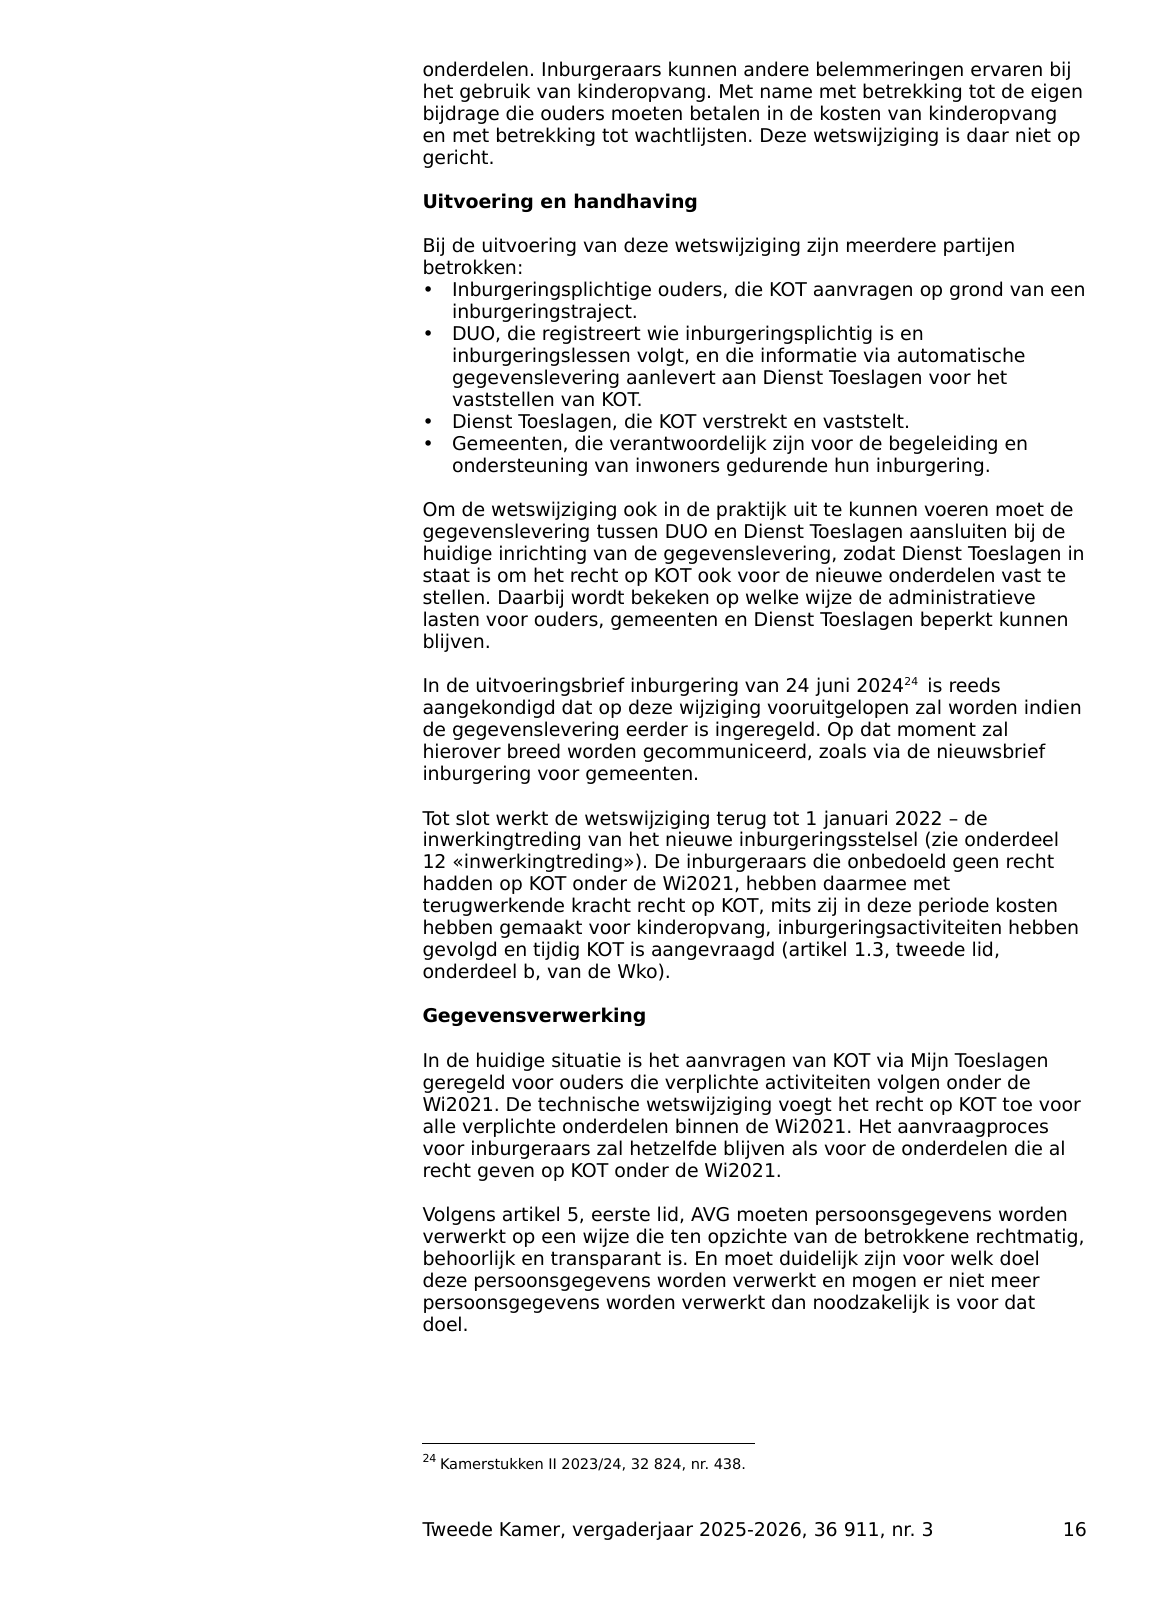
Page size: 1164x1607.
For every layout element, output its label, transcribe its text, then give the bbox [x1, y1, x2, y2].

subtitle Gegevensverwerking [422, 1005, 1087, 1027]
text Om de wetswijziging ook in de praktijk uit te kunnen voeren moet de gegevenslevering tussen DUO en Dienst Toeslagen aansluiten bij de huidige inrichting van de gegevenslevering, zodat Dienst Toeslagen in staat is om het recht op KOT ook voor de nieuwe onderdelen vast te stellen. Daarbij wordt bekeken op welke wijze de administratieve lasten voor ouders, gemeenten en Dienst Toeslagen beperkt kunnen blijven. [422, 499, 1087, 653]
text • Dienst Toeslagen, die KOT verstrekt en vaststelt. [422, 411, 1087, 433]
text • Inburgeringsplichtige ouders, die KOT aanvragen op grond van een inburgeringstraject. [422, 279, 1087, 323]
text • DUO, die registreert wie inburgeringsplichtig is en inburgeringslessen volgt, en die informatie via automatische gegevenslevering aanlevert aan Dienst Toeslagen voor het vaststellen van KOT. [422, 323, 1087, 411]
text Tot slot werkt de wetswijziging terug tot 1 januari 2022 – de inwerkingtreding van het nieuwe inburgeringsstelsel (zie onderdeel 12 «inwerkingtreding»). De inburgeraars die onbedoeld geen recht hadden op KOT onder de Wi2021, hebben daarmee met terugwerkende kracht recht op KOT, mits zij in deze periode kosten hebben gemaakt voor kinderopvang, inburgeringsactiviteiten hebben gevolgd en tijdig KOT is aangevraagd (artikel 1.3, tweede lid, onderdeel b, van de Wko). [422, 807, 1087, 983]
text • Gemeenten, die verantwoordelijk zijn voor de begeleiding en ondersteuning van inwoners gedurende hun inburgering. [422, 433, 1087, 477]
text Kamerstukken II 2023/24, 32 824, nr. 438. [422, 1452, 1087, 1474]
text In de huidige situatie is het aanvragen van KOT via Mijn Toeslagen geregeld voor ouders die verplichte activiteiten volgen onder de Wi2021. De technische wetswijziging voegt het recht op KOT toe voor alle verplichte onderdelen binnen de Wi2021. Het aanvraagproces voor inburgeraars zal hetzelfde blijven als voor de onderdelen die al recht geven op KOT onder de Wi2021. [422, 1049, 1087, 1181]
text onderdelen. Inburgeraars kunnen andere belemmeringen ervaren bij het gebruik van kinderopvang. Met name met betrekking tot de eigen bijdrage die ouders moeten betalen in de kosten van kinderopvang en met betrekking tot wachtlijsten. Deze wetswijziging is daar niet op gericht. [422, 59, 1087, 169]
text Volgens artikel 5, eerste lid, AVG moeten persoonsgegevens worden verwerkt op een wijze die ten opzichte van de betrokkene rechtmatig, behoorlijk en transparant is. En moet duidelijk zijn voor welk doel deze persoonsgegevens worden verwerkt en mogen er niet meer persoonsgegevens worden verwerkt dan noodzakelijk is voor dat doel. [422, 1204, 1087, 1336]
text Bij de uitvoering van deze wetswijziging zijn meerdere partijen betrokken: [422, 235, 1087, 279]
subtitle Uitvoering en handhaving [422, 191, 1087, 213]
text In de uitvoeringsbrief inburgering van 24 juni 2024 is reeds aangekondigd dat op deze wijziging vooruitgelopen zal worden indien de gegevenslevering eerder is ingeregeld. Op dat moment zal hierover breed worden gecommuniceerd, zoals via de nieuwsbrief inburgering voor gemeenten. [422, 675, 1087, 785]
